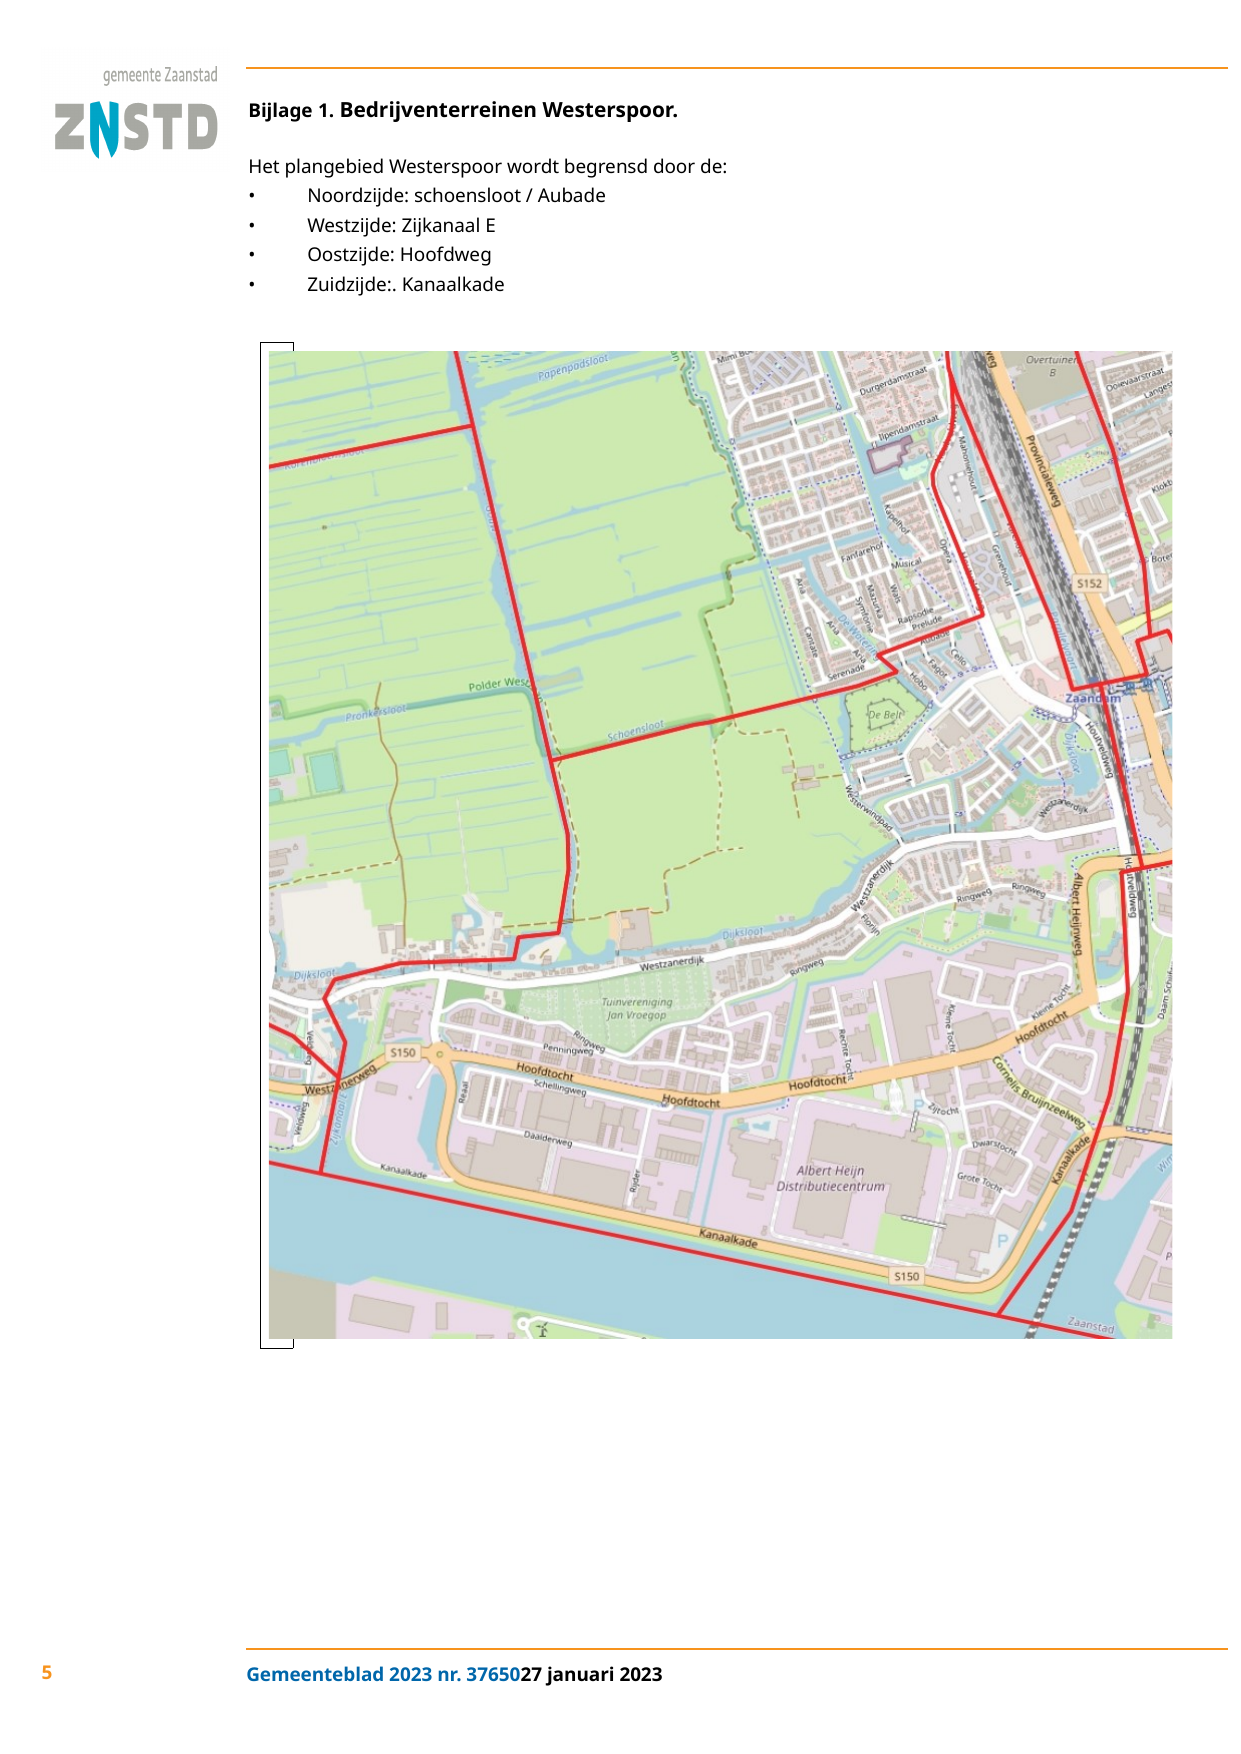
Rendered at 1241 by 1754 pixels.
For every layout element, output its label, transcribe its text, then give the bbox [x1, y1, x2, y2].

list Noordzijde: schoensloot / Aubade [248, 182, 1152, 208]
list Zuidzijde:. Kanaalkade [248, 271, 1152, 297]
list Oostzijde: Hoofdweg [248, 242, 1152, 267]
text Het plangebied Westerspoor wordt begrensd door de: [248, 153, 1152, 179]
list Westzijde: Zijkanaal E [248, 212, 1152, 238]
picture [41, 47, 231, 172]
text Bijlage 1. Bedrijventerreinen Westerspoor. [248, 95, 1152, 123]
picture [268, 351, 1173, 1339]
